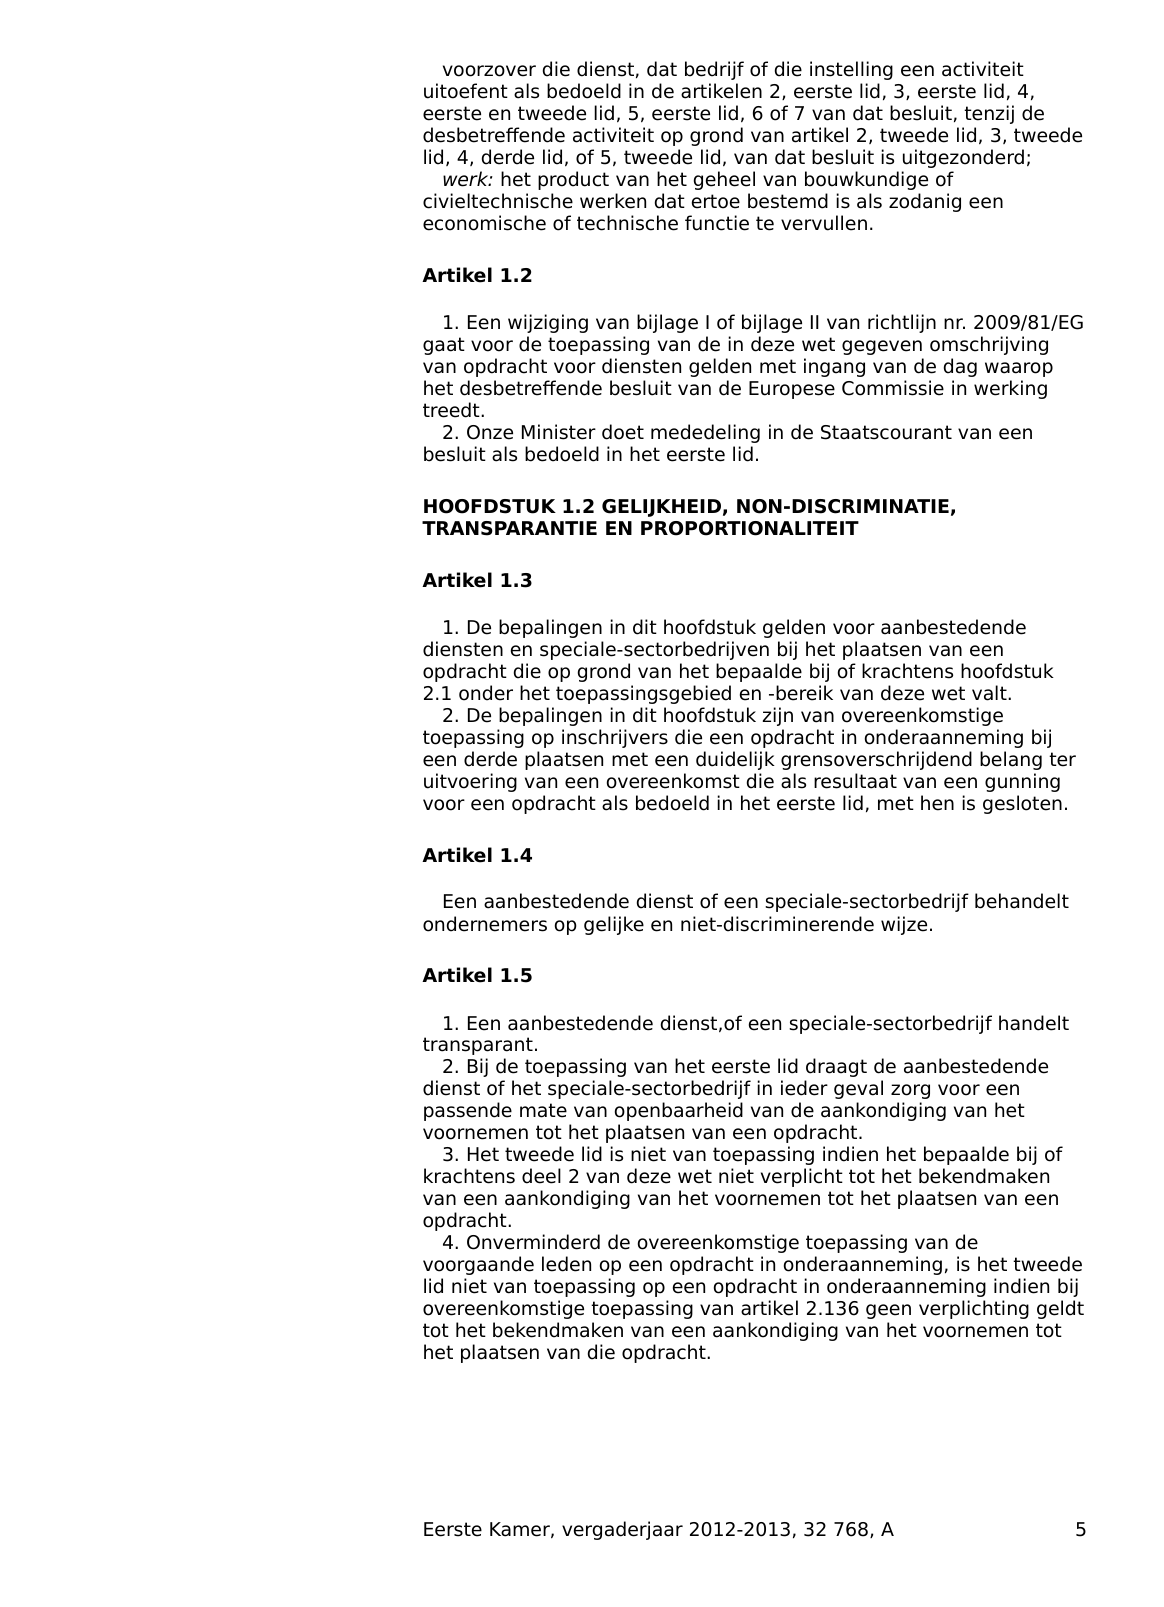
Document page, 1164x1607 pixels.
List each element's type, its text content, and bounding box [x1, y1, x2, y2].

text 4. Onverminderd de overeenkomstige toepassing van de voorgaande leden op een opdracht in onderaanneming, is het tweede lid niet van toepassing op een opdracht in onderaanneming indien bij overeenkomstige toepassing van artikel 2.136 geen verplichting geldt tot het bekendmaken van een aankondiging van het voornemen tot het plaatsen van die opdracht. [422, 1232, 1087, 1364]
text 2. De bepalingen in dit hoofdstuk zijn van overeenkomstige toepassing op inschrijvers die een opdracht in onderaanneming bij een derde plaatsen met een duidelijk grensoverschrijdend belang ter uitvoering van een overeenkomst die als resultaat van een gunning voor een opdracht als bedoeld in het eerste lid, met hen is gesloten. [422, 704, 1087, 814]
text 1. De bepalingen in dit hoofdstuk gelden voor aanbestedende diensten en speciale-sectorbedrijven bij het plaatsen van een opdracht die op grond van het bepaalde bij of krachtens hoofdstuk 2.1 onder het toepassingsgebied en -bereik van deze wet valt. [422, 617, 1087, 704]
text werk: het product van het geheel van bouwkundige of civieltechnische werken dat ertoe bestemd is als zodanig een economische of technische functie te vervullen. [422, 169, 1087, 235]
text 2. Bij de toepassing van het eerste lid draagt de aanbestedende dienst of het speciale-sectorbedrijf in ieder geval zorg voor een passende mate van openbaarheid van de aankondiging van het voornemen tot het plaatsen van een opdracht. [422, 1056, 1087, 1144]
text 2. Onze Minister doet mededeling in de Staatscourant van een besluit als bedoeld in het eerste lid. [422, 422, 1087, 466]
text 1. Een wijziging van bijlage I of bijlage II van richtlijn nr. 2009/81/EG gaat voor de toepassing van de in deze wet gegeven omschrijving van opdracht voor diensten gelden met ingang van de dag waarop het desbetreffende besluit van de Europese Commissie in werking treedt. [422, 312, 1087, 422]
text 3. Het tweede lid is niet van toepassing indien het bepaalde bij of krachtens deel 2 van deze wet niet verplicht tot het bekendmaken van een aankondiging van het voornemen tot het plaatsen van een opdracht. [422, 1144, 1087, 1232]
subtitle Artikel 1.5 [422, 965, 1087, 987]
subtitle Artikel 1.3 [422, 570, 1087, 592]
text voorzover die dienst, dat bedrijf of die instelling een activiteit uitoefent als bedoeld in de artikelen 2, eerste lid, 3, eerste lid, 4, eerste en tweede lid, 5, eerste lid, 6 of 7 van dat besluit, tenzij de desbetreffende activiteit op grond van artikel 2, tweede lid, 3, tweede lid, 4, derde lid, of 5, tweede lid, van dat besluit is uitgezonderd; [422, 59, 1087, 169]
text Een aanbestedende dienst of een speciale-sectorbedrijf behandelt ondernemers op gelijke en niet-discriminerende wijze. [422, 891, 1087, 935]
subtitle Artikel 1.4 [422, 844, 1087, 866]
subtitle HOOFDSTUK 1.2 GELIJKHEID, NON-DISCRIMINATIE, TRANSPARANTIE EN PROPORTIONALITEIT [422, 496, 1087, 540]
text 1. Een aanbestedende dienst,of een speciale-sectorbedrijf handelt transparant. [422, 1012, 1087, 1056]
subtitle Artikel 1.2 [422, 265, 1087, 287]
